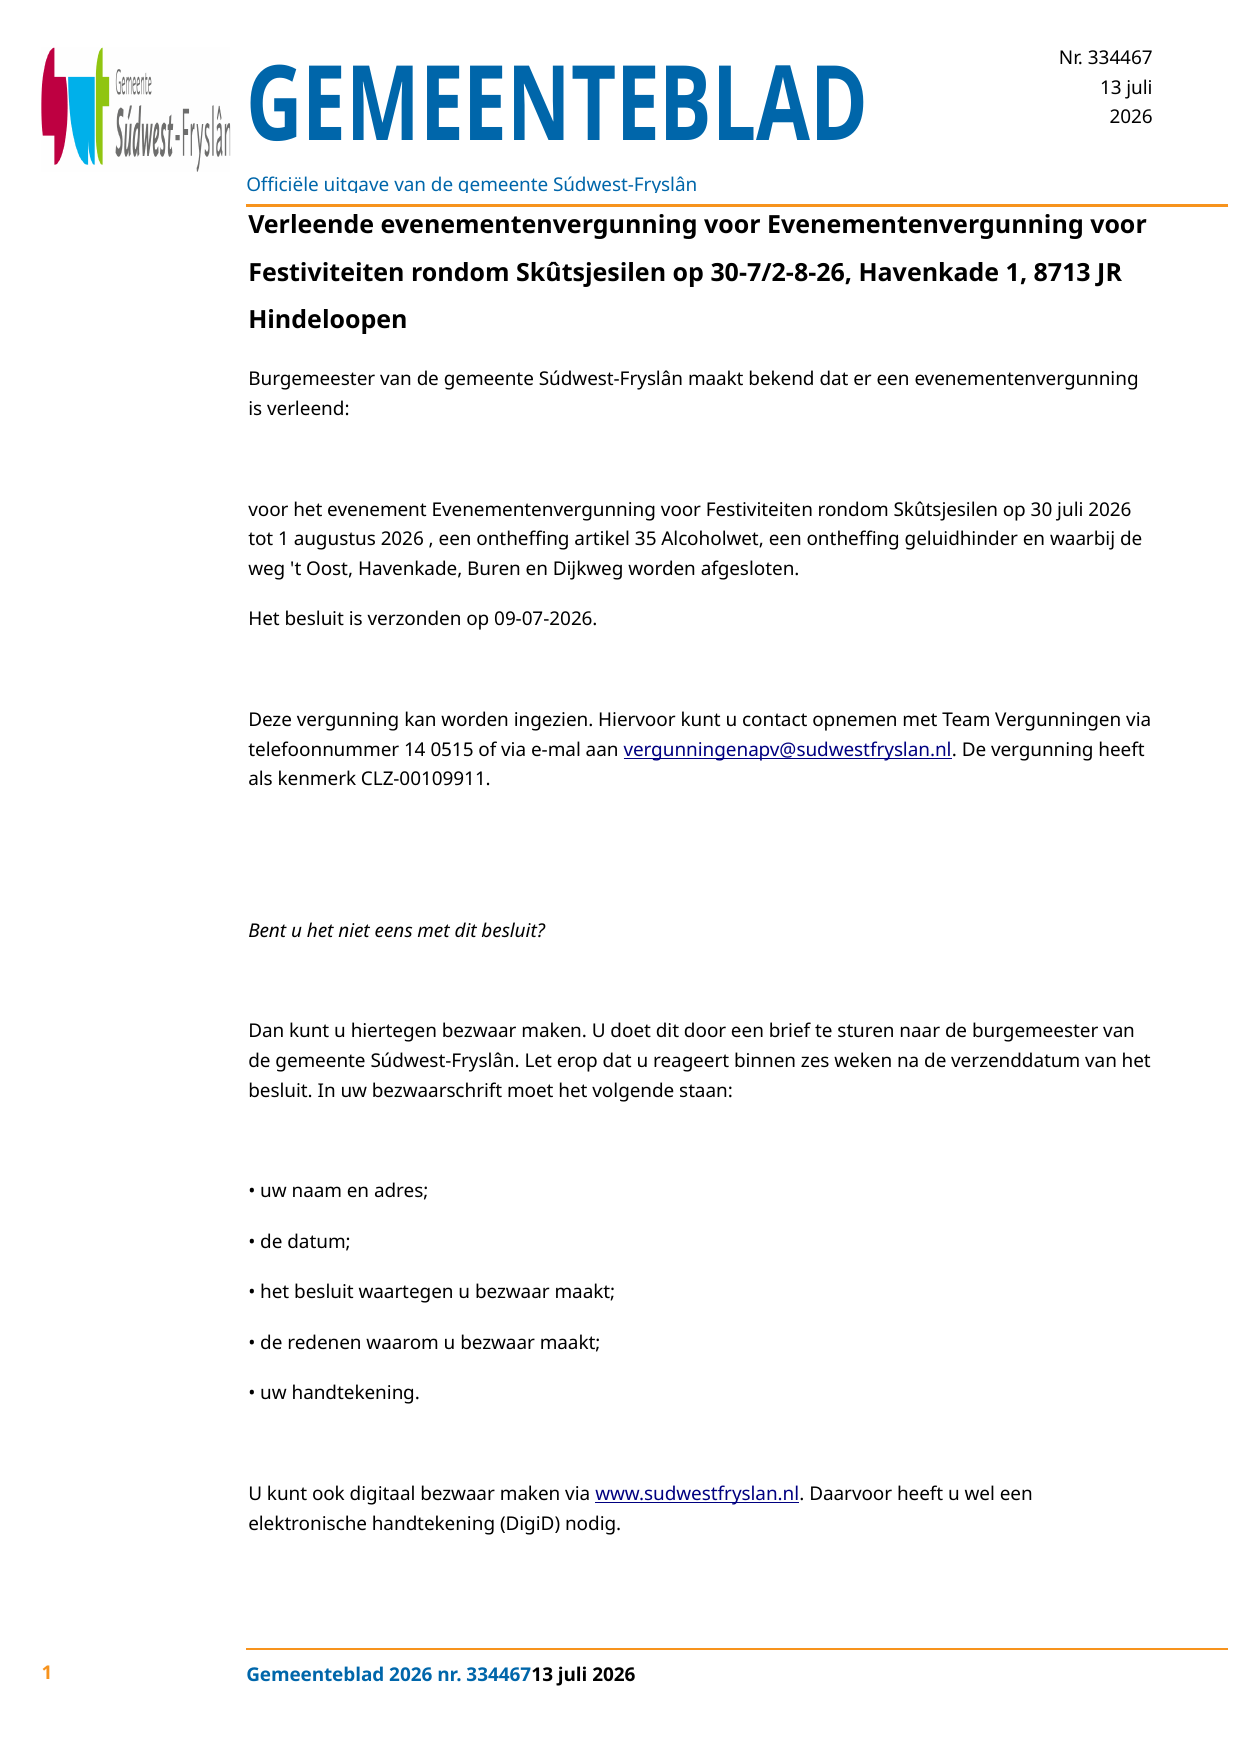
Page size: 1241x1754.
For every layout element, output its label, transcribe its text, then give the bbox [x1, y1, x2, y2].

text • de redenen waarom u bezwaar maakt; [248, 1329, 1152, 1354]
text Het besluit is verzonden op 09-07-2026. [248, 606, 1152, 631]
text voor het evenement Evenementenvergunning voor Festiviteiten rondom Skûtsjesilen op 30 juli 2026 tot 1 augustus 2026 , een ontheffing artikel 35 Alcoholwet, een ontheffing geluidhinder en waarbij de weg 't Oost, Havenkade, Buren en Dijkweg worden afgesloten. [248, 496, 1152, 581]
text Burgemeester van de gemeente Súdwest-Fryslân maakt bekend dat er een evenementenvergunning is verleend: [248, 366, 1152, 421]
text • het besluit waartegen u bezwaar maakt; [248, 1278, 1152, 1304]
text • uw handtekening. [248, 1379, 1152, 1405]
picture [41, 47, 231, 172]
text • de datum; [248, 1228, 1152, 1254]
text Dan kunt u hiertegen bezwaar maken. U doet dit door een brief te sturen naar de burgemeester van de gemeente Súdwest-Fryslân. Let erop dat u reageert binnen zes weken na de verzenddatum van het besluit. In uw bezwaarschrift moet het volgende staan: [248, 1018, 1152, 1102]
text Deze vergunning kan worden ingezien. Hiervoor kunt u contact opnemen met Team Vergunningen via telefoonnummer 14 0515 of via e-mal aan vergunningenapv@sudwestfryslan.nl. De vergunning heeft als kenmerk CLZ-00109911. [248, 706, 1152, 791]
text U kunt ook digitaal bezwaar maken via www.sudwestfryslan.nl. Daarvoor heeft u wel een elektronische handtekening (DigiD) nodig. [248, 1480, 1152, 1535]
text • uw naam en adres; [248, 1178, 1152, 1203]
text Verleende evenementenvergunning voor Evenementenvergunning voor Festiviteiten rondom Skûtsjesilen op 30-7/2-8-26, Havenkade 1, 8713 JR Hindeloopen [248, 207, 1152, 336]
text Bent u het niet eens met dit besluit? [248, 917, 1152, 942]
